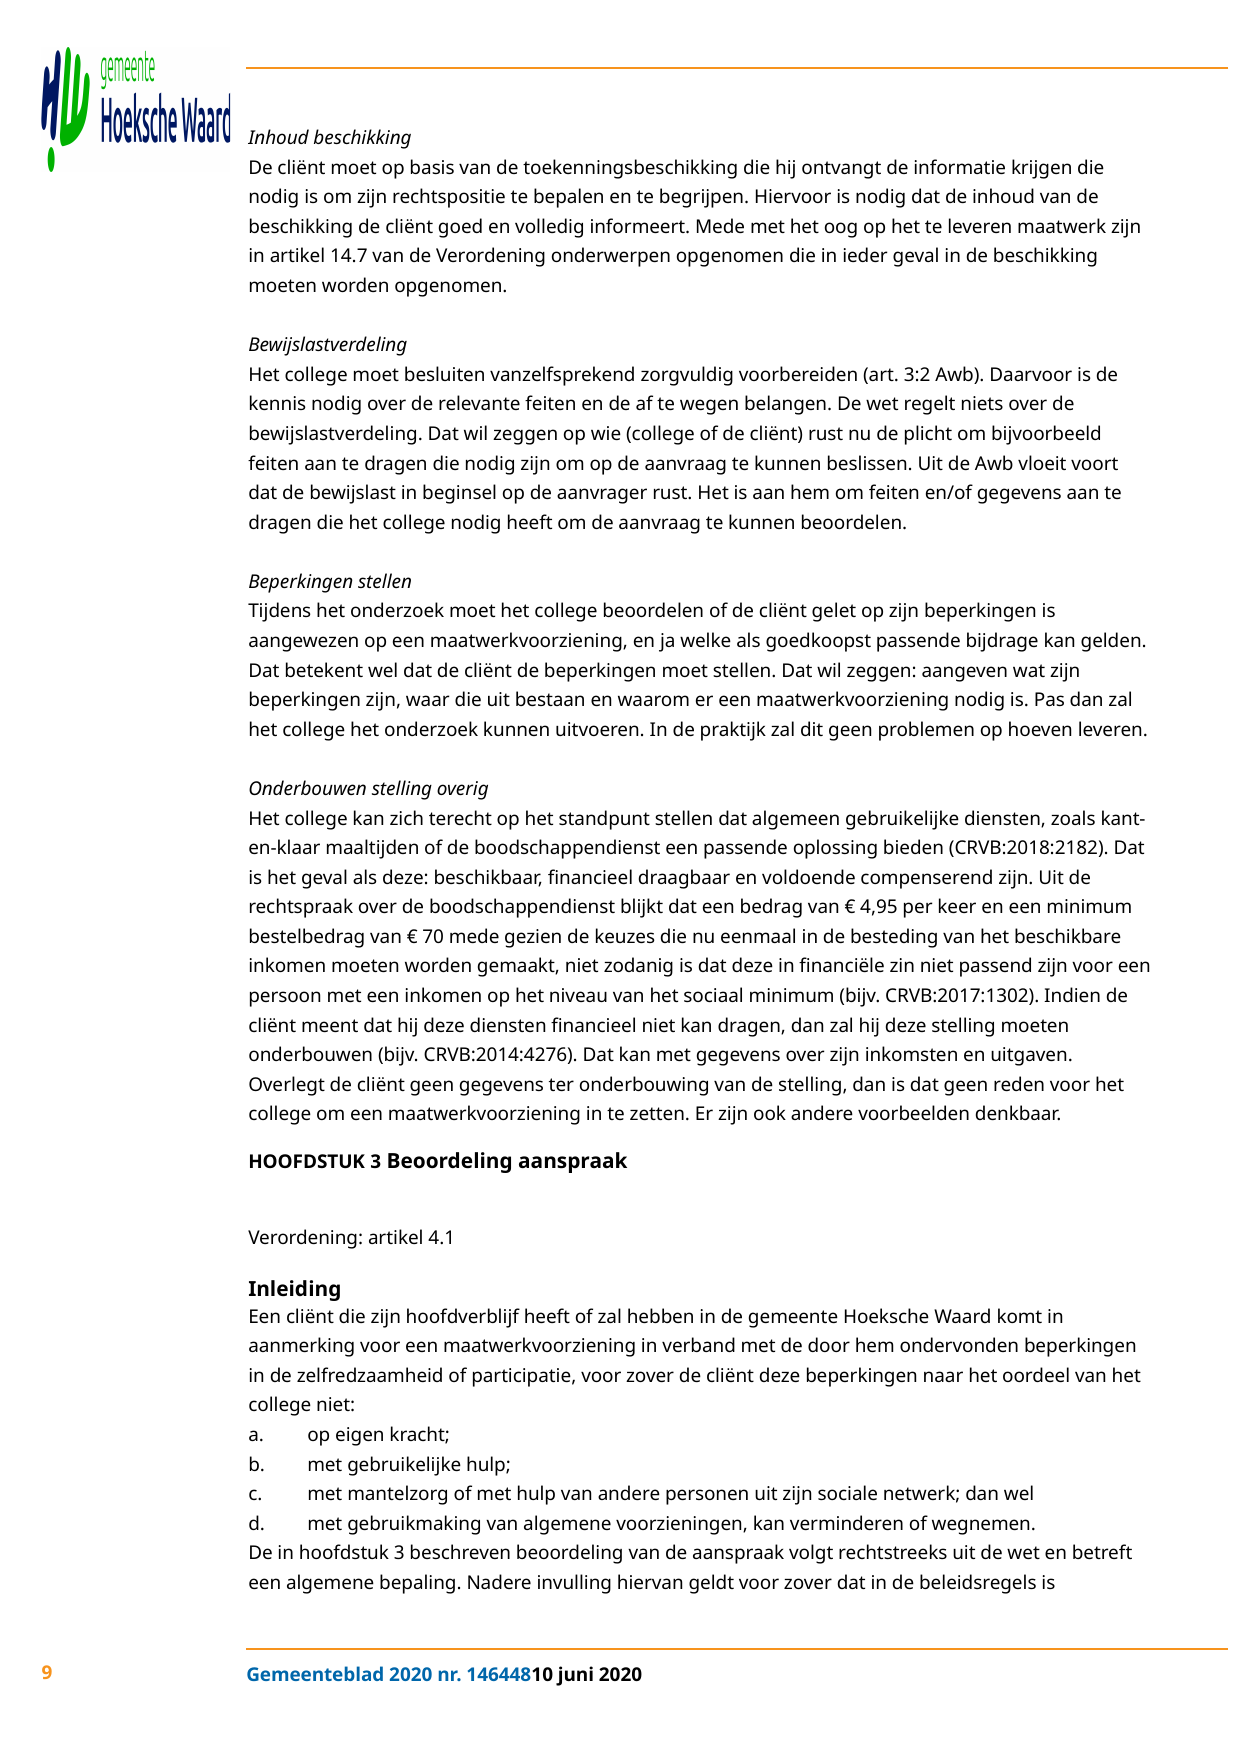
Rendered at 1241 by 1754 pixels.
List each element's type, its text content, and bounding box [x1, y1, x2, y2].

text Verordening: artikel 4.1 [248, 1224, 1152, 1250]
text Een cliënt die zijn hoofdverblijf heeft of zal hebben in de gemeente Hoeksche Waard komt in aanmerking voor een maatwerkvoorziening in verband met de door hem ondervonden beperkingen in de zelfredzaamheid of participatie, voor zover de cliënt deze beperkingen naar het oordeel van het college niet: [248, 1303, 1152, 1417]
text Inhoud beschikking [248, 124, 1152, 150]
list met gebruikmaking van algemene voorzieningen, kan verminderen of wegnemen. [248, 1510, 1152, 1536]
text HOOFDSTUK 3 Beoordeling aanspraak [248, 1146, 1152, 1175]
list met mantelzorg of met hulp van andere personen uit zijn sociale netwerk; dan wel [248, 1480, 1152, 1506]
text Het college moet besluiten vanzelfsprekend zorgvuldig voorbereiden (art. 3:2 Awb). Daarvoor is de kennis nodig over de relevante feiten en de af te wegen belangen. De wet regelt niets over de bewijslastverdeling. Dat wil zeggen op wie (college of de cliënt) rust nu de plicht om bijvoorbeeld feiten aan te dragen die nodig zijn om op de aanvraag te kunnen beslissen. Uit de Awb vloeit voort dat de bewijslast in beginsel op de aanvrager rust. Het is aan hem om feiten en/of gegevens aan te dragen die het college nodig heeft om de aanvraag te kunnen beoordelen. [248, 361, 1152, 535]
text Inleiding [248, 1274, 1152, 1303]
text Het college kan zich terecht op het standpunt stellen dat algemeen gebruikelijke diensten, zoals kant-en-klaar maaltijden of de boodschappendienst een passende oplossing bieden (CRVB:2018:2182). Dat is het geval als deze: beschikbaar, financieel draagbaar en voldoende compenserend zijn. Uit de rechtspraak over de boodschappendienst blijkt dat een bedrag van € 4,95 per keer en een minimum bestelbedrag van € 70 mede gezien de keuzes die nu eenmaal in de besteding van het beschikbare inkomen moeten worden gemaakt, niet zodanig is dat deze in financiële zin niet passend zijn voor een persoon met een inkomen op het niveau van het sociaal minimum (bijv. CRVB:2017:1302). Indien de cliënt meent dat hij deze diensten financieel niet kan dragen, dan zal hij deze stelling moeten onderbouwen (bijv. CRVB:2014:4276). Dat kan met gegevens over zijn inkomsten en uitgaven. Overlegt de cliënt geen gegevens ter onderbouwing van de stelling, dan is dat geen reden voor het college om een maatwerkvoorziening in te zetten. Er zijn ook andere voorbeelden denkbaar. [248, 805, 1152, 1126]
text Tijdens het onderzoek moet het college beoordelen of de cliënt gelet op zijn beperkingen is aangewezen op een maatwerkvoorziening, en ja welke als goedkoopst passende bijdrage kan gelden. Dat betekent wel dat de cliënt de beperkingen moet stellen. Dat wil zeggen: aangeven wat zijn beperkingen zijn, waar die uit bestaan en waarom er een maatwerkvoorziening nodig is. Pas dan zal het college het onderzoek kunnen uitvoeren. In de praktijk zal dit geen problemen op hoeven leveren. [248, 598, 1152, 742]
list met gebruikelijke hulp; [248, 1451, 1152, 1476]
text Beperkingen stellen [248, 568, 1152, 594]
picture [41, 47, 231, 172]
text Onderbouwen stelling overig [248, 775, 1152, 801]
text De in hoofdstuk 3 beschreven beoordeling van de aanspraak volgt rechtstreeks uit de wet en betreft een algemene bepaling. Nadere invulling hiervan geldt voor zover dat in de beleidsregels is [248, 1539, 1152, 1595]
text Bewijslastverdeling [248, 331, 1152, 357]
text De cliënt moet op basis van de toekenningsbeschikking die hij ontvangt de informatie krijgen die nodig is om zijn rechtspositie te bepalen en te begrijpen. Hiervoor is nodig dat de inhoud van de beschikking de cliënt goed en volledig informeert. Mede met het oog op het te leveren maatwerk zijn in artikel 14.7 van de Verordening onderwerpen opgenomen die in ieder geval in de beschikking moeten worden opgenomen. [248, 154, 1152, 298]
list op eigen kracht; [248, 1421, 1152, 1447]
